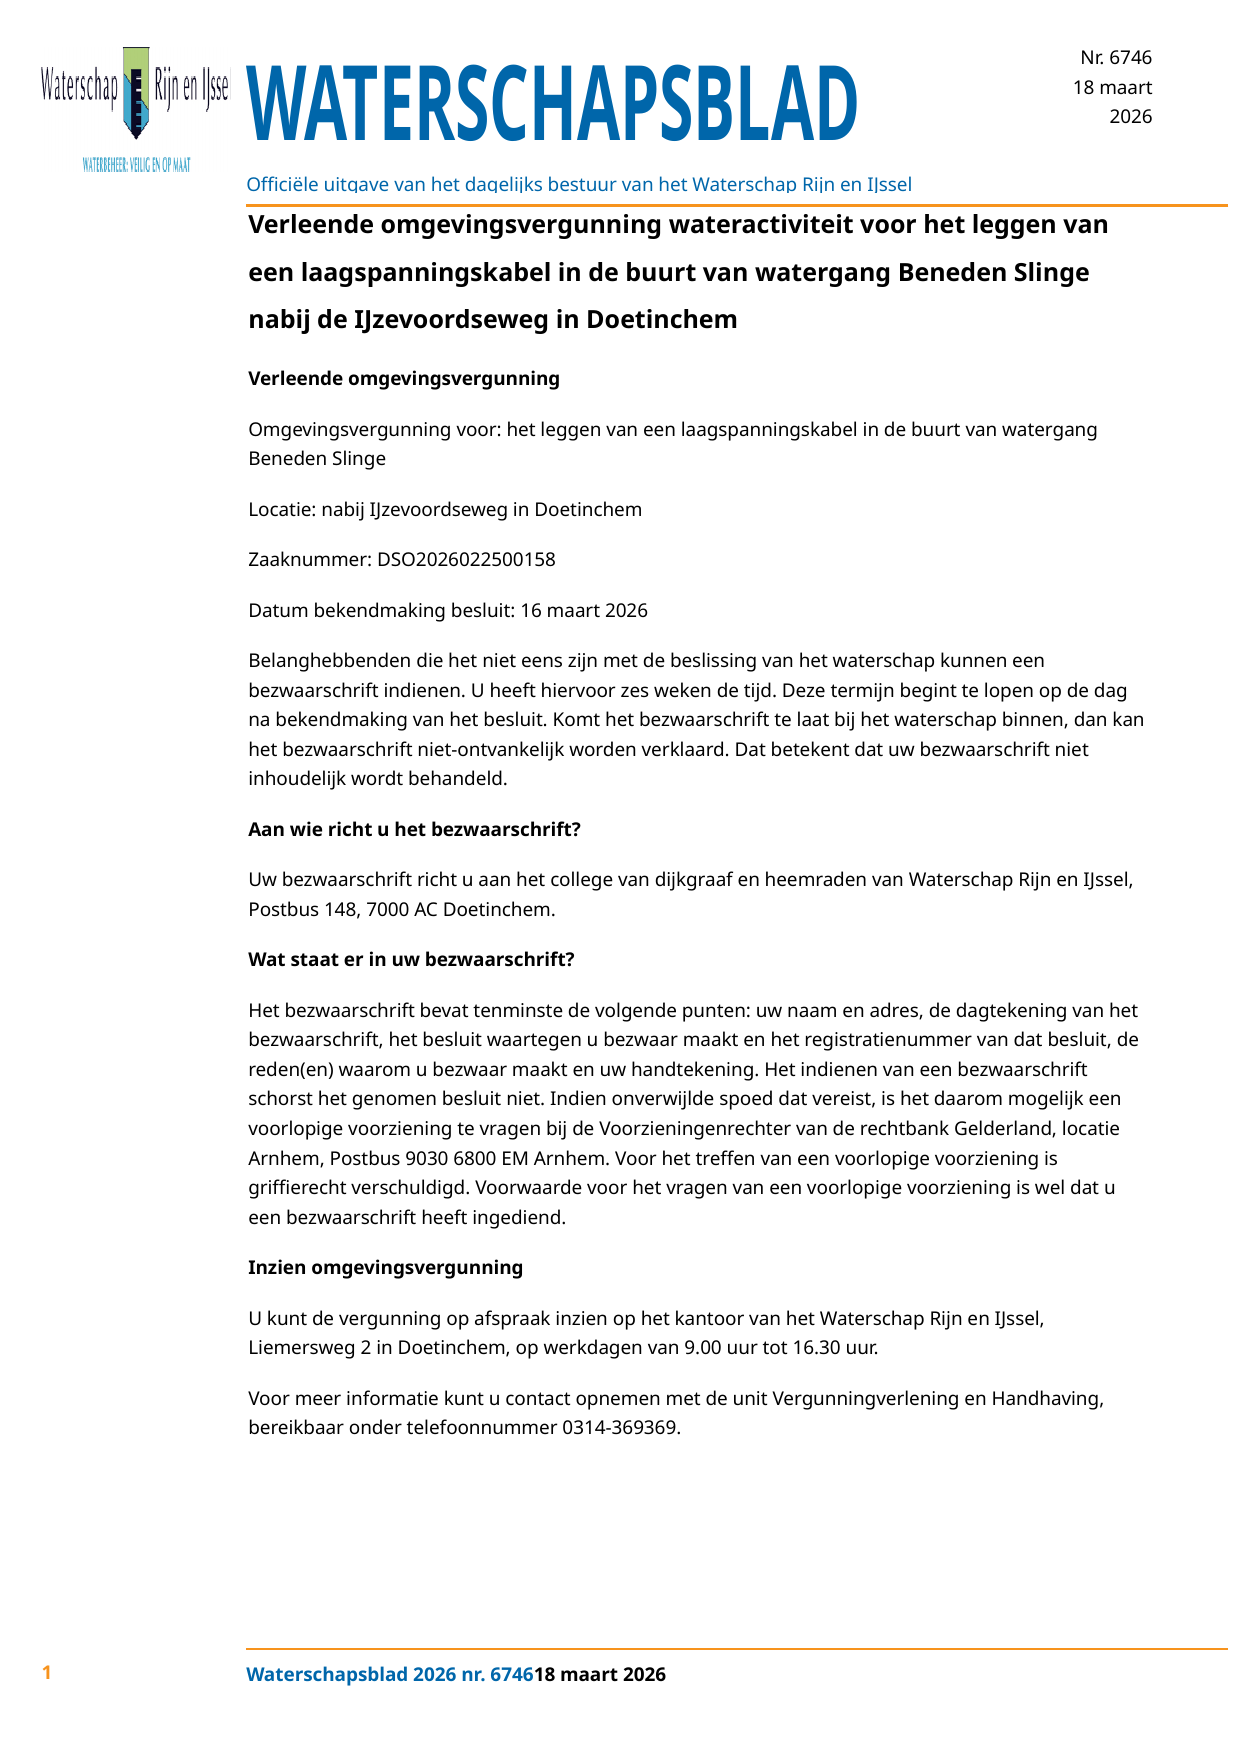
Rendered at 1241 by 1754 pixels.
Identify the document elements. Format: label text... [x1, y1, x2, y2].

text Zaaknummer: DSO2026022500158 [248, 546, 1152, 572]
text Locatie: nabij IJzevoordseweg in Doetinchem [248, 496, 1152, 522]
text Datum bekendmaking besluit: 16 maart 2026 [248, 597, 1152, 622]
text Voor meer informatie kunt u contact opnemen met de unit Vergunningverlening en Handhaving, bereikbaar onder telefoonnummer 0314-369369. [248, 1385, 1152, 1440]
picture [41, 47, 231, 172]
text Inzien omgevingsvergunning [248, 1254, 1152, 1280]
text Uw bezwaarschrift richt u aan het college van dijkgraaf en heemraden van Waterschap Rijn en IJssel, Postbus 148, 7000 AC Doetinchem. [248, 866, 1152, 922]
text Aan wie richt u het bezwaarschrift? [248, 816, 1152, 842]
text Belanghebbenden die het niet eens zijn met de beslissing van het waterschap kunnen een bezwaarschrift indienen. U heeft hiervoor zes weken de tijd. Deze termijn begint te lopen op de dag na bekendmaking van het besluit. Komt het bezwaarschrift te laat bij het waterschap binnen, dan kan het bezwaarschrift niet-ontvankelijk worden verklaard. Dat betekent dat uw bezwaarschrift niet inhoudelijk wordt behandeld. [248, 647, 1152, 791]
text Verleende omgevingsvergunning wateractiviteit voor het leggen van een laagspanningskabel in de buurt van watergang Beneden Slinge nabij de IJzevoordseweg in Doetinchem [248, 207, 1152, 336]
text Omgevingsvergunning voor: het leggen van een laagspanningskabel in de buurt van watergang Beneden Slinge [248, 416, 1152, 471]
text U kunt de vergunning op afspraak inzien op het kantoor van het Waterschap Rijn en IJssel, Liemersweg 2 in Doetinchem, op werkdagen van 9.00 uur tot 16.30 uur. [248, 1305, 1152, 1360]
text Verleende omgevingsvergunning [248, 366, 1152, 391]
text Wat staat er in uw bezwaarschrift? [248, 946, 1152, 972]
text Het bezwaarschrift bevat tenminste de volgende punten: uw naam en adres, de dagtekening van het bezwaarschrift, het besluit waartegen u bezwaar maakt en het registratienummer van dat besluit, de reden(en) waarom u bezwaar maakt en uw handtekening. Het indienen van een bezwaarschrift schorst het genomen besluit niet. Indien onverwijlde spoed dat vereist, is het daarom mogelijk een voorlopige voorziening te vragen bij de Voorzieningenrechter van de rechtbank Gelderland, locatie Arnhem, Postbus 9030 6800 EM Arnhem. Voor het treffen van een voorlopige voorziening is griffierecht verschuldigd. Voorwaarde voor het vragen van een voorlopige voorziening is wel dat u een bezwaarschrift heeft ingediend. [248, 997, 1152, 1229]
